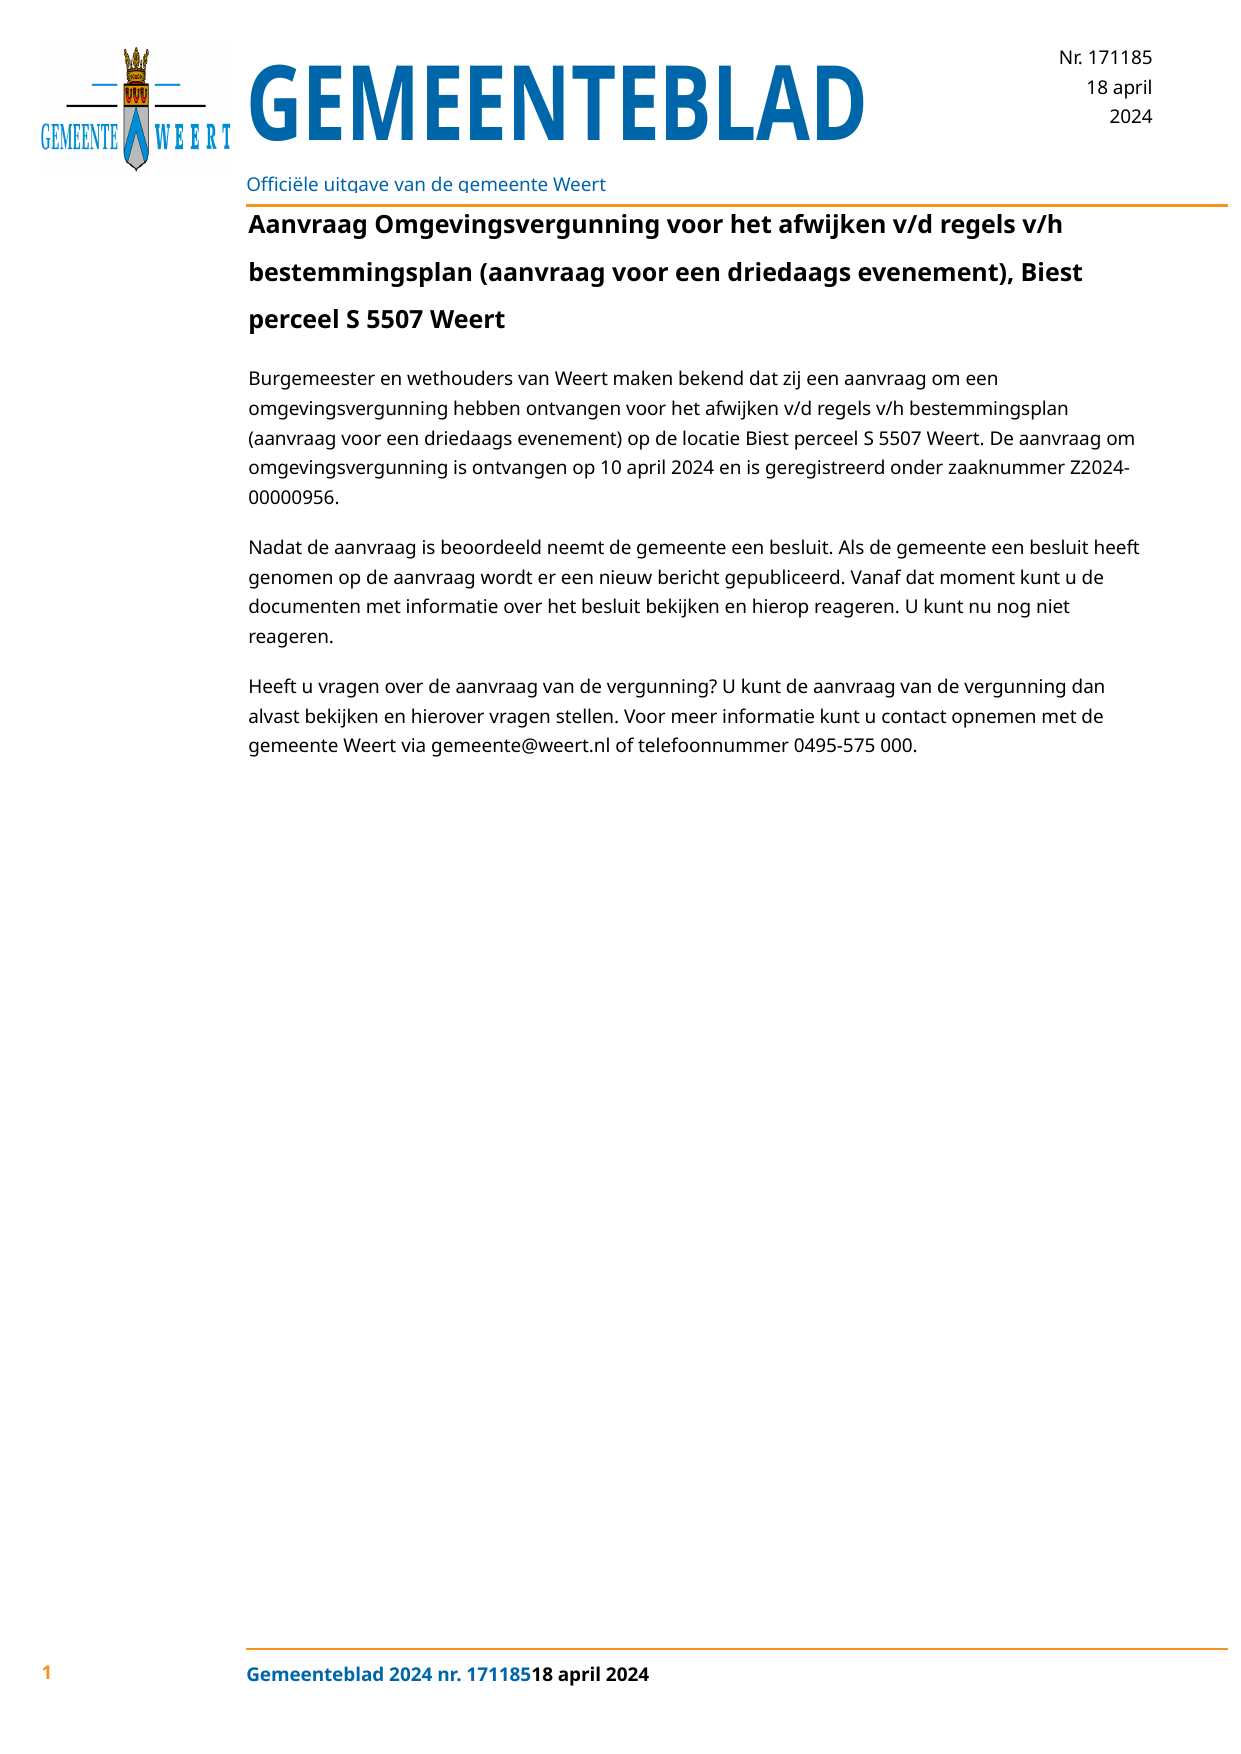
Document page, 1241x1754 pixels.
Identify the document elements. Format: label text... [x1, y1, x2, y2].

text Burgemeester en wethouders van Weert maken bekend dat zij een aanvraag om een omgevingsvergunning hebben ontvangen voor het afwijken v/d regels v/h bestemmingsplan (aanvraag voor een driedaags evenement) op de locatie Biest perceel S 5507 Weert. De aanvraag om omgevingsvergunning is ontvangen op 10 april 2024 en is geregistreerd onder zaaknummer Z2024-00000956. [248, 366, 1152, 509]
text Heeft u vragen over de aanvraag van de vergunning? U kunt de aanvraag van de vergunning dan alvast bekijken en hierover vragen stellen. Voor meer informatie kunt u contact opnemen met de gemeente Weert via gemeente@weert.nl of telefoonnummer 0495-575 000. [248, 673, 1152, 758]
text Nadat de aanvraag is beoordeeld neemt de gemeente een besluit. Als de gemeente een besluit heeft genomen op de aanvraag wordt er een nieuw bericht gepubliceerd. Vanaf dat moment kunt u de documenten met informatie over het besluit bekijken en hierop reageren. U kunt nu nog niet reageren. [248, 534, 1152, 649]
picture [41, 47, 231, 172]
text Aanvraag Omgevingsvergunning voor het afwijken v/d regels v/h bestemmingsplan (aanvraag voor een driedaags evenement), Biest perceel S 5507 Weert [248, 207, 1152, 336]
